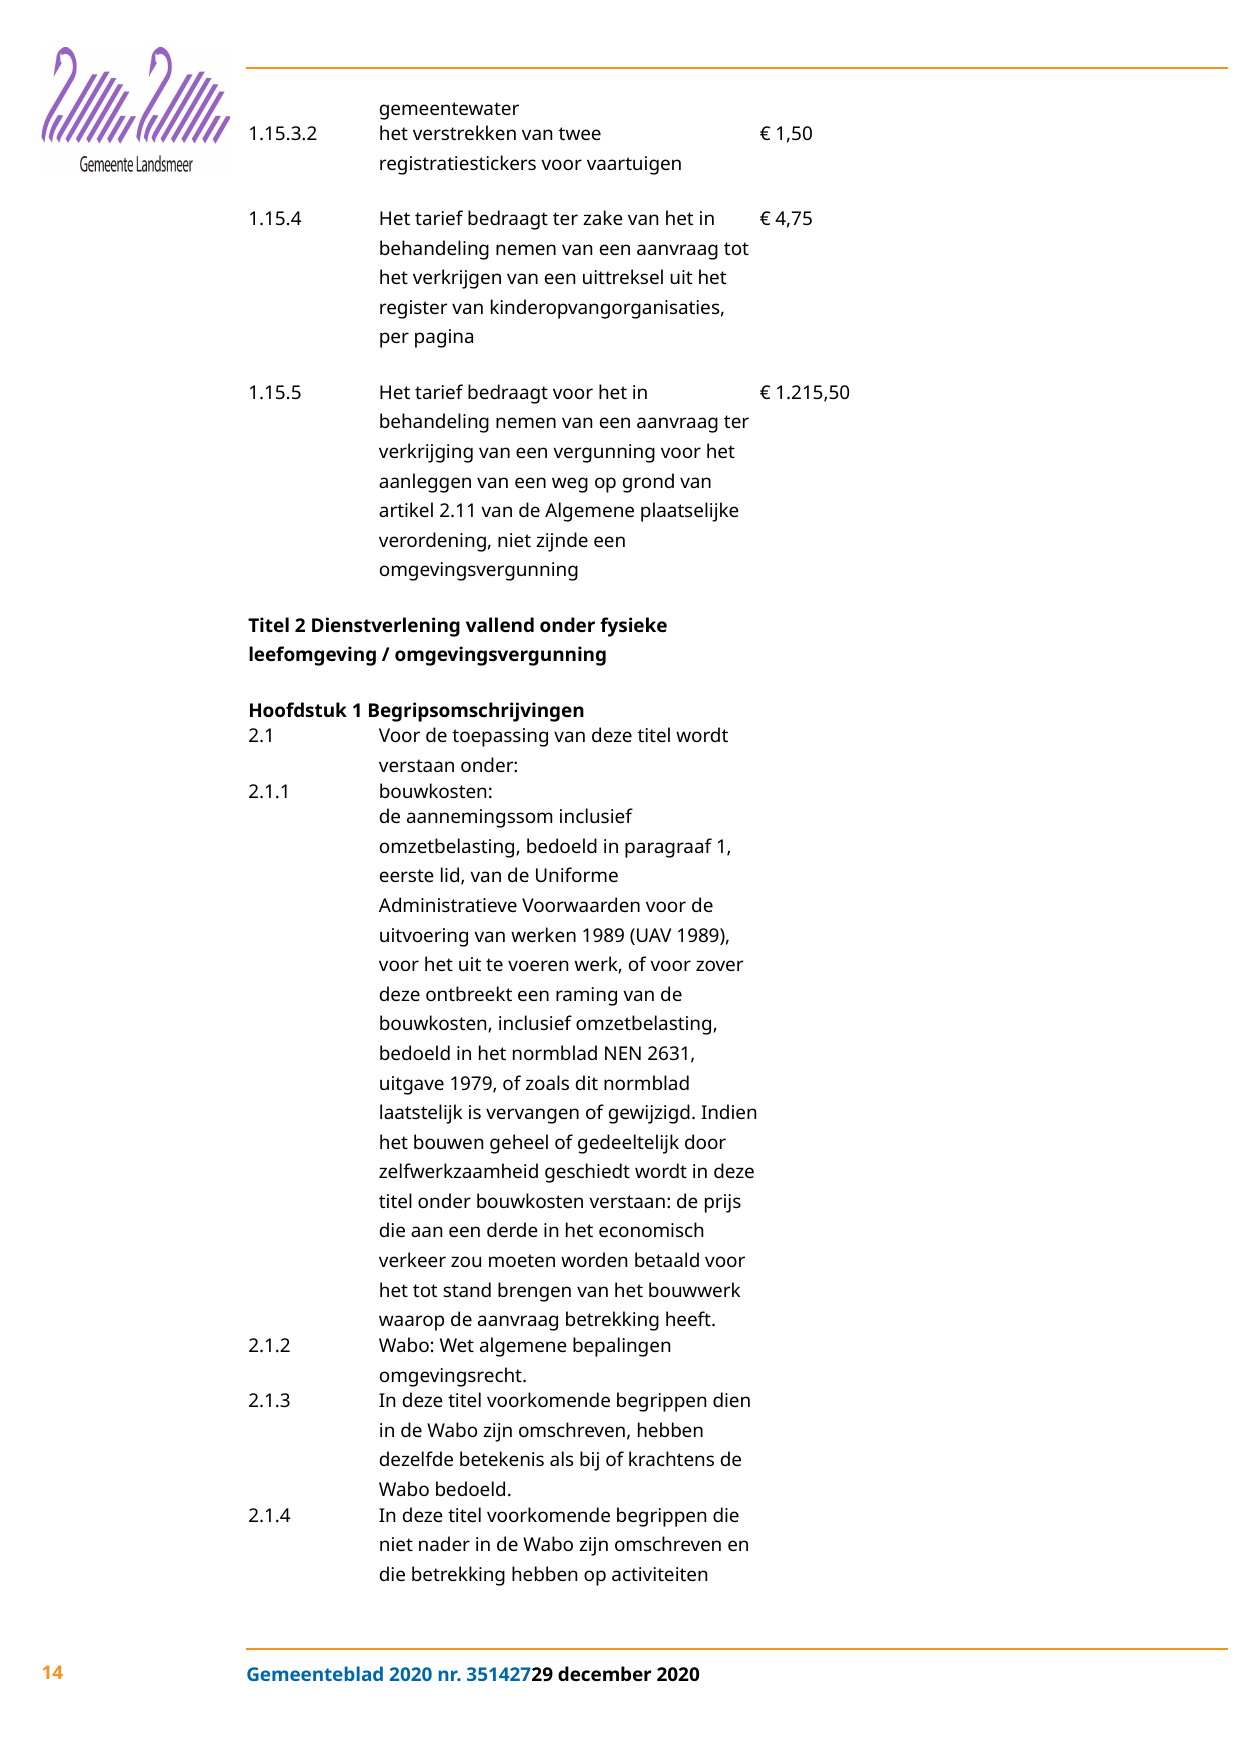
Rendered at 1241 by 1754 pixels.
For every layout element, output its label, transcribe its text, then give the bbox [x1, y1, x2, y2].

table_cell € 4,75 [760, 205, 890, 379]
table_cell [248, 95, 379, 121]
table_cell [1021, 379, 1152, 612]
table_cell [890, 1502, 1021, 1587]
table_cell In deze titel voorkomende begrippen dien in de Wabo zijn omschreven, hebben dezelfde betekenis als bij of krachtens de Wabo bedoeld. [379, 1388, 759, 1502]
table_cell 2.1.1 [248, 778, 379, 803]
table_cell [1021, 723, 1152, 778]
table_cell [760, 1502, 890, 1587]
table_cell [1021, 1502, 1152, 1587]
table_cell [890, 778, 1021, 803]
table_cell 1.15.5 [248, 379, 379, 612]
table_cell gemeentewater [379, 95, 759, 121]
table_cell Hoofdstuk 1 Begripsomschrijvingen [248, 697, 759, 722]
table_cell [1021, 1332, 1152, 1387]
table_cell Titel 2 Dienstverlening vallend onder fysieke leefomgeving / omgevingsvergunning [248, 612, 759, 697]
table_cell [890, 205, 1021, 379]
table_cell [760, 612, 890, 697]
table_cell [760, 804, 890, 1332]
picture [41, 47, 231, 172]
table_cell [1021, 804, 1152, 1332]
table_cell [890, 379, 1021, 612]
table_cell [1021, 697, 1152, 722]
table_cell [1021, 95, 1152, 121]
table_cell Voor de toepassing van deze titel wordt verstaan onder: [379, 723, 759, 778]
table_cell 1.15.4 [248, 205, 379, 379]
table_cell de aannemingssom inclusief omzetbelasting, bedoeld in paragraaf 1, eerste lid, van de Uniforme Administratieve Voorwaarden voor de uitvoering van werken 1989 (UAV 1989), voor het uit te voeren werk, of voor zover deze ontbreekt een raming van de bouwkosten, inclusief omzetbelasting, bedoeld in het normblad NEN 2631, uitgave 1979, of zoals dit normblad laatstelijk is vervangen of gewijzigd. Indien het bouwen geheel of gedeeltelijk door zelfwerkzaamheid geschiedt wordt in deze titel onder bouwkosten verstaan: de prijs die aan een derde in het economisch verkeer zou moeten worden betaald voor het tot stand brengen van het bouwwerk waarop de aanvraag betrekking heeft. [379, 804, 759, 1332]
table_cell 2.1.2 [248, 1332, 379, 1387]
table_cell [760, 723, 890, 778]
table_cell Wabo: Wet algemene bepalingen omgevingsrecht. [379, 1332, 759, 1387]
table_cell [890, 1388, 1021, 1502]
table_cell [760, 95, 890, 121]
table_cell [890, 612, 1021, 697]
table_cell [1021, 121, 1152, 205]
table_cell 2.1.4 [248, 1502, 379, 1587]
table_cell 2.1.3 [248, 1388, 379, 1502]
table_cell [890, 95, 1021, 121]
table_cell € 1,50 [760, 121, 890, 205]
table_cell Het tarief bedraagt voor het in behandeling nemen van een aanvraag ter verkrijging van een vergunning voor het aanleggen van een weg op grond van artikel 2.11 van de Algemene plaatselijke verordening, niet zijnde een omgevingsvergunning [379, 379, 759, 612]
table_cell [1021, 778, 1152, 803]
table_cell [1021, 205, 1152, 379]
table_cell 1.15.3.2 [248, 121, 379, 205]
table_cell 2.1 [248, 723, 379, 778]
table_cell € 1.215,50 [760, 379, 890, 612]
table_cell het verstrekken van twee registratiestickers voor vaartuigen [379, 121, 759, 205]
table_cell [248, 804, 379, 1332]
table_cell [760, 778, 890, 803]
table_cell [890, 1332, 1021, 1387]
table_cell [890, 697, 1021, 722]
table_cell [890, 723, 1021, 778]
table_cell [1021, 1388, 1152, 1502]
table_cell [760, 697, 890, 722]
table_cell In deze titel voorkomende begrippen die niet nader in de Wabo zijn omschreven en die betrekking hebben op activiteiten [379, 1502, 759, 1587]
table_cell [760, 1332, 890, 1387]
table_cell [760, 1388, 890, 1502]
table_cell [1021, 612, 1152, 697]
table_cell bouwkosten: [379, 778, 759, 803]
table_cell [890, 804, 1021, 1332]
table_cell Het tarief bedraagt ter zake van het in behandeling nemen van een aanvraag tot het verkrijgen van een uittreksel uit het register van kinderopvangorganisaties, per pagina [379, 205, 759, 379]
table_cell [890, 121, 1021, 205]
